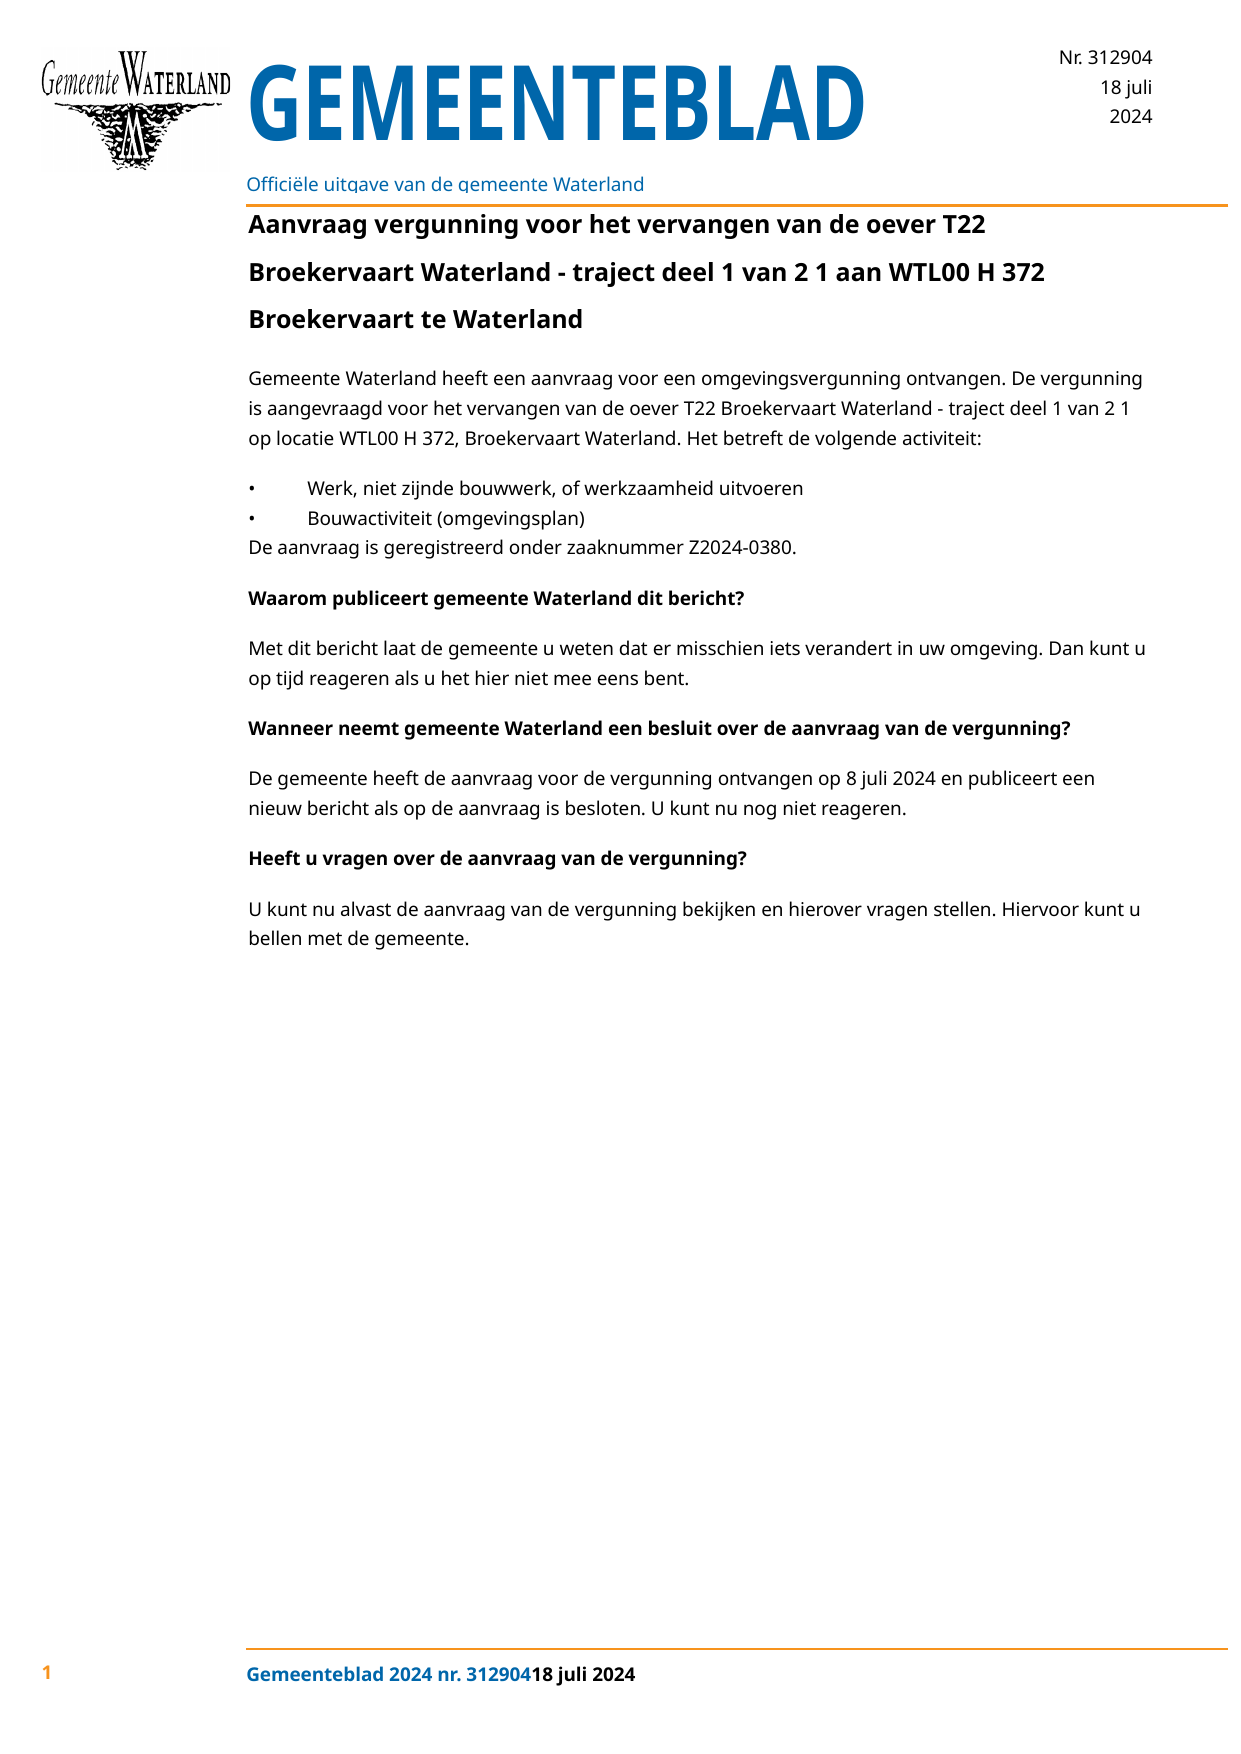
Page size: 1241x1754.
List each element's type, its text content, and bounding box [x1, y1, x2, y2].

text Met dit bericht laat de gemeente u weten dat er misschien iets verandert in uw omgeving. Dan kunt u op tijd reageren als u het hier niet mee eens bent. [248, 635, 1152, 690]
text Waarom publiceert gemeente Waterland dit bericht? [248, 585, 1152, 610]
list Bouwactiviteit (omgevingsplan) [248, 505, 1152, 530]
text De gemeente heeft de aanvraag voor de vergunning ontvangen op 8 juli 2024 en publiceert een nieuw bericht als op de aanvraag is besloten. U kunt nu nog niet reageren. [248, 766, 1152, 821]
picture [41, 47, 231, 172]
list Werk, niet zijnde bouwwerk, of werkzaamheid uitvoeren [248, 475, 1152, 501]
text De aanvraag is geregistreerd onder zaaknummer Z2024-0380. [248, 534, 1152, 560]
text Aanvraag vergunning voor het vervangen van de oever T22 Broekervaart Waterland - traject deel 1 van 2 1 aan WTL00 H 372 Broekervaart te Waterland [248, 207, 1152, 336]
text U kunt nu alvast de aanvraag van de vergunning bekijken en hierover vragen stellen. Hiervoor kunt u bellen met de gemeente. [248, 896, 1152, 951]
text Wanneer neemt gemeente Waterland een besluit over de aanvraag van de vergunning? [248, 715, 1152, 741]
text Gemeente Waterland heeft een aanvraag voor een omgevingsvergunning ontvangen. De vergunning is aangevraagd voor het vervangen van de oever T22 Broekervaart Waterland - traject deel 1 van 2 1 op locatie WTL00 H 372, Broekervaart Waterland. Het betreft de volgende activiteit: [248, 366, 1152, 450]
text Heeft u vragen over de aanvraag van de vergunning? [248, 846, 1152, 871]
